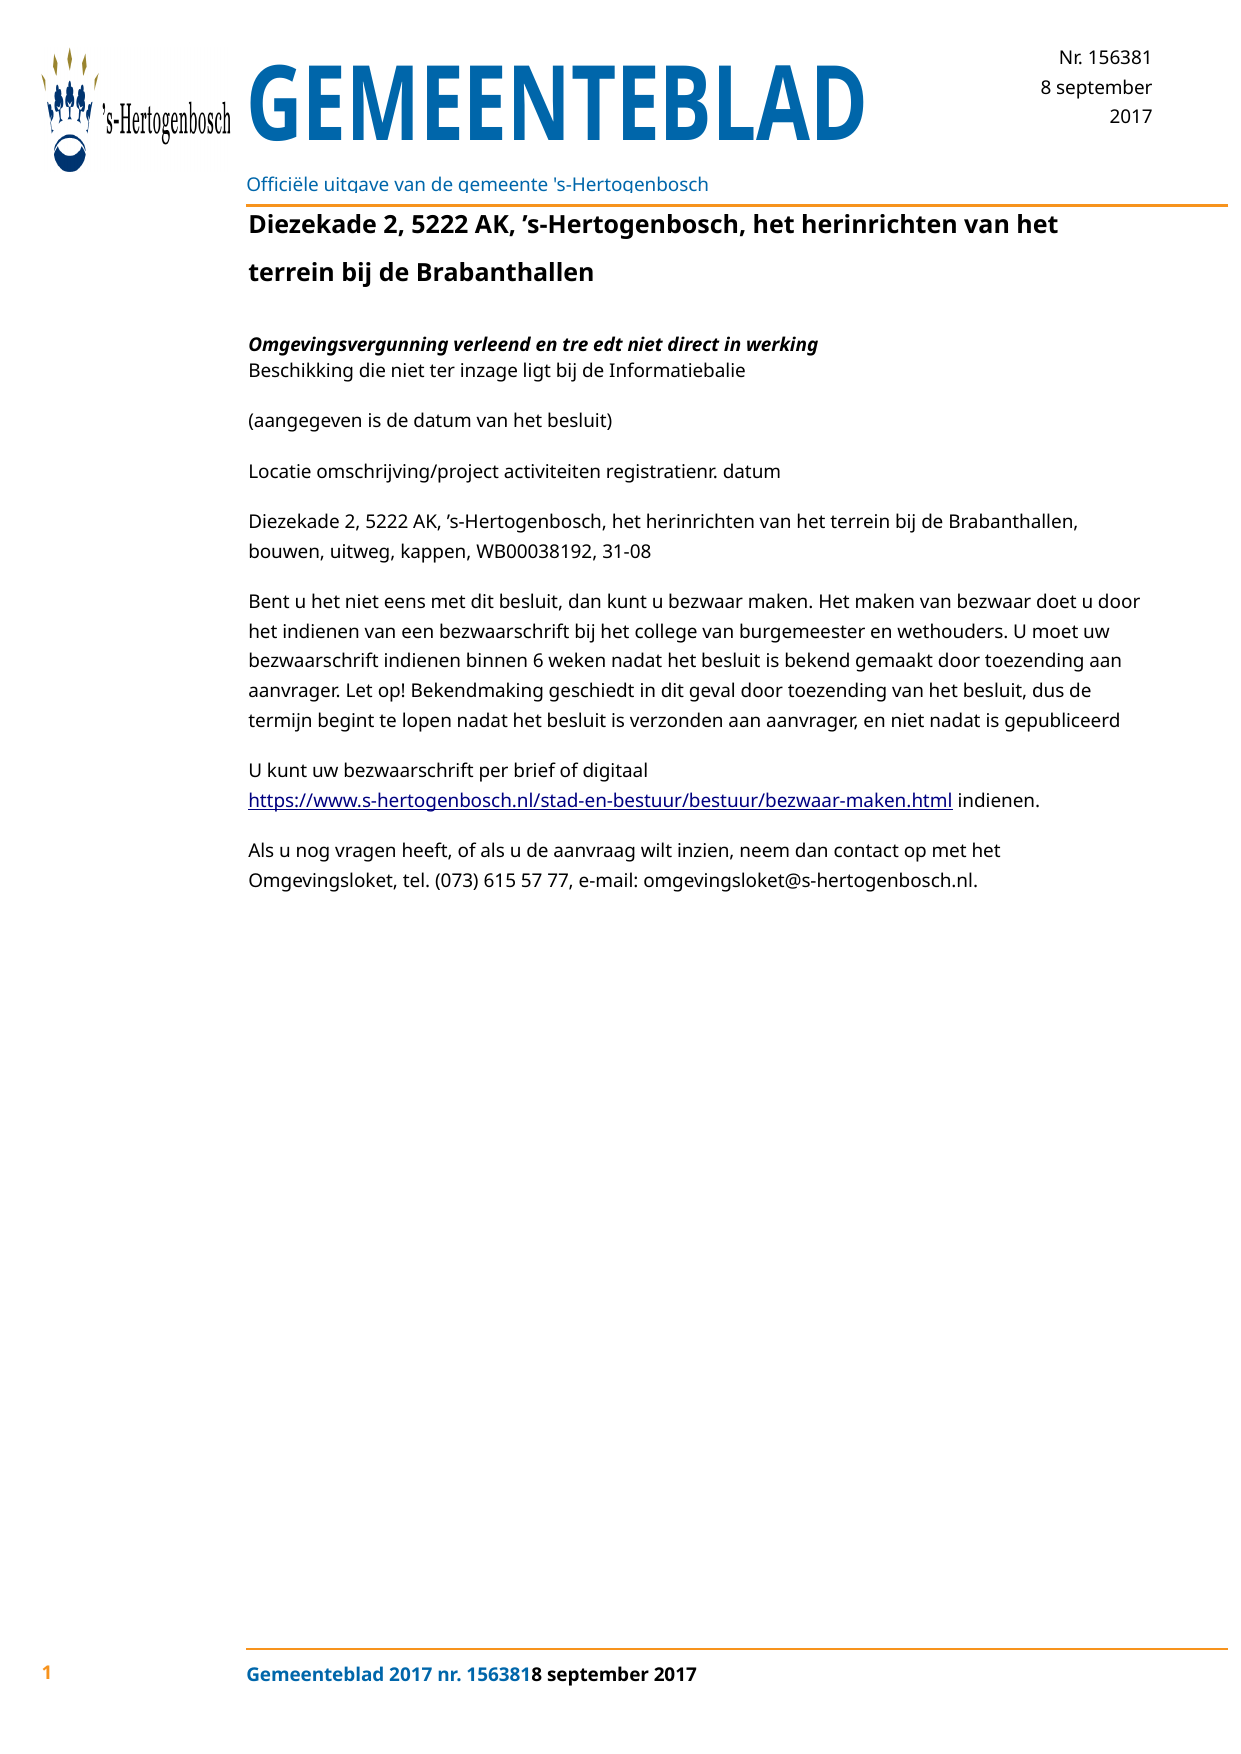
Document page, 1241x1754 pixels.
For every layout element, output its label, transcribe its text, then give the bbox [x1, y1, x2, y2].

text U kunt uw bezwaarschrift per brief of digitaal https://www.s-hertogenbosch.nl/stad-en-bestuur/bestuur/bezwaar-maken.html indienen. [248, 757, 1152, 812]
text Diezekade 2, 5222 AK, ’s-Hertogenbosch, het herinrichten van het terrein bij de Brabanthallen [248, 207, 1152, 288]
text (aangegeven is de datum van het besluit) [248, 408, 1152, 433]
text Bent u het niet eens met dit besluit, dan kunt u bezwaar maken. Het maken van bezwaar doet u door het indienen van een bezwaarschrift bij het college van burgemeester en wethouders. U moet uw bezwaarschrift indienen binnen 6 weken nadat het besluit is bekend gemaakt door toezending aan aanvrager. Let op! Bekendmaking geschiedt in dit geval door toezending van het besluit, dus de termijn begint te lopen nadat het besluit is verzonden aan aanvrager, en niet nadat is gepubliceerd [248, 588, 1152, 732]
text Omgevingsvergunning verleend en tre edt niet direct in werking [248, 331, 1152, 357]
text Locatie omschrijving/project activiteiten registratienr. datum [248, 458, 1152, 484]
text Als u nog vragen heeft, of als u de aanvraag wilt inzien, neem dan contact op met het Omgevingsloket, tel. (073) 615 57 77, e-mail: omgevingsloket@s-hertogenbosch.nl. [248, 837, 1152, 892]
text Diezekade 2, 5222 AK, ’s-Hertogenbosch, het herinrichten van het terrein bij de Brabanthallen, bouwen, uitweg, kappen, WB00038192, 31-08 [248, 508, 1152, 564]
picture [41, 47, 231, 172]
text Beschikking die niet ter inzage ligt bij de Informatiebalie [248, 357, 1152, 383]
